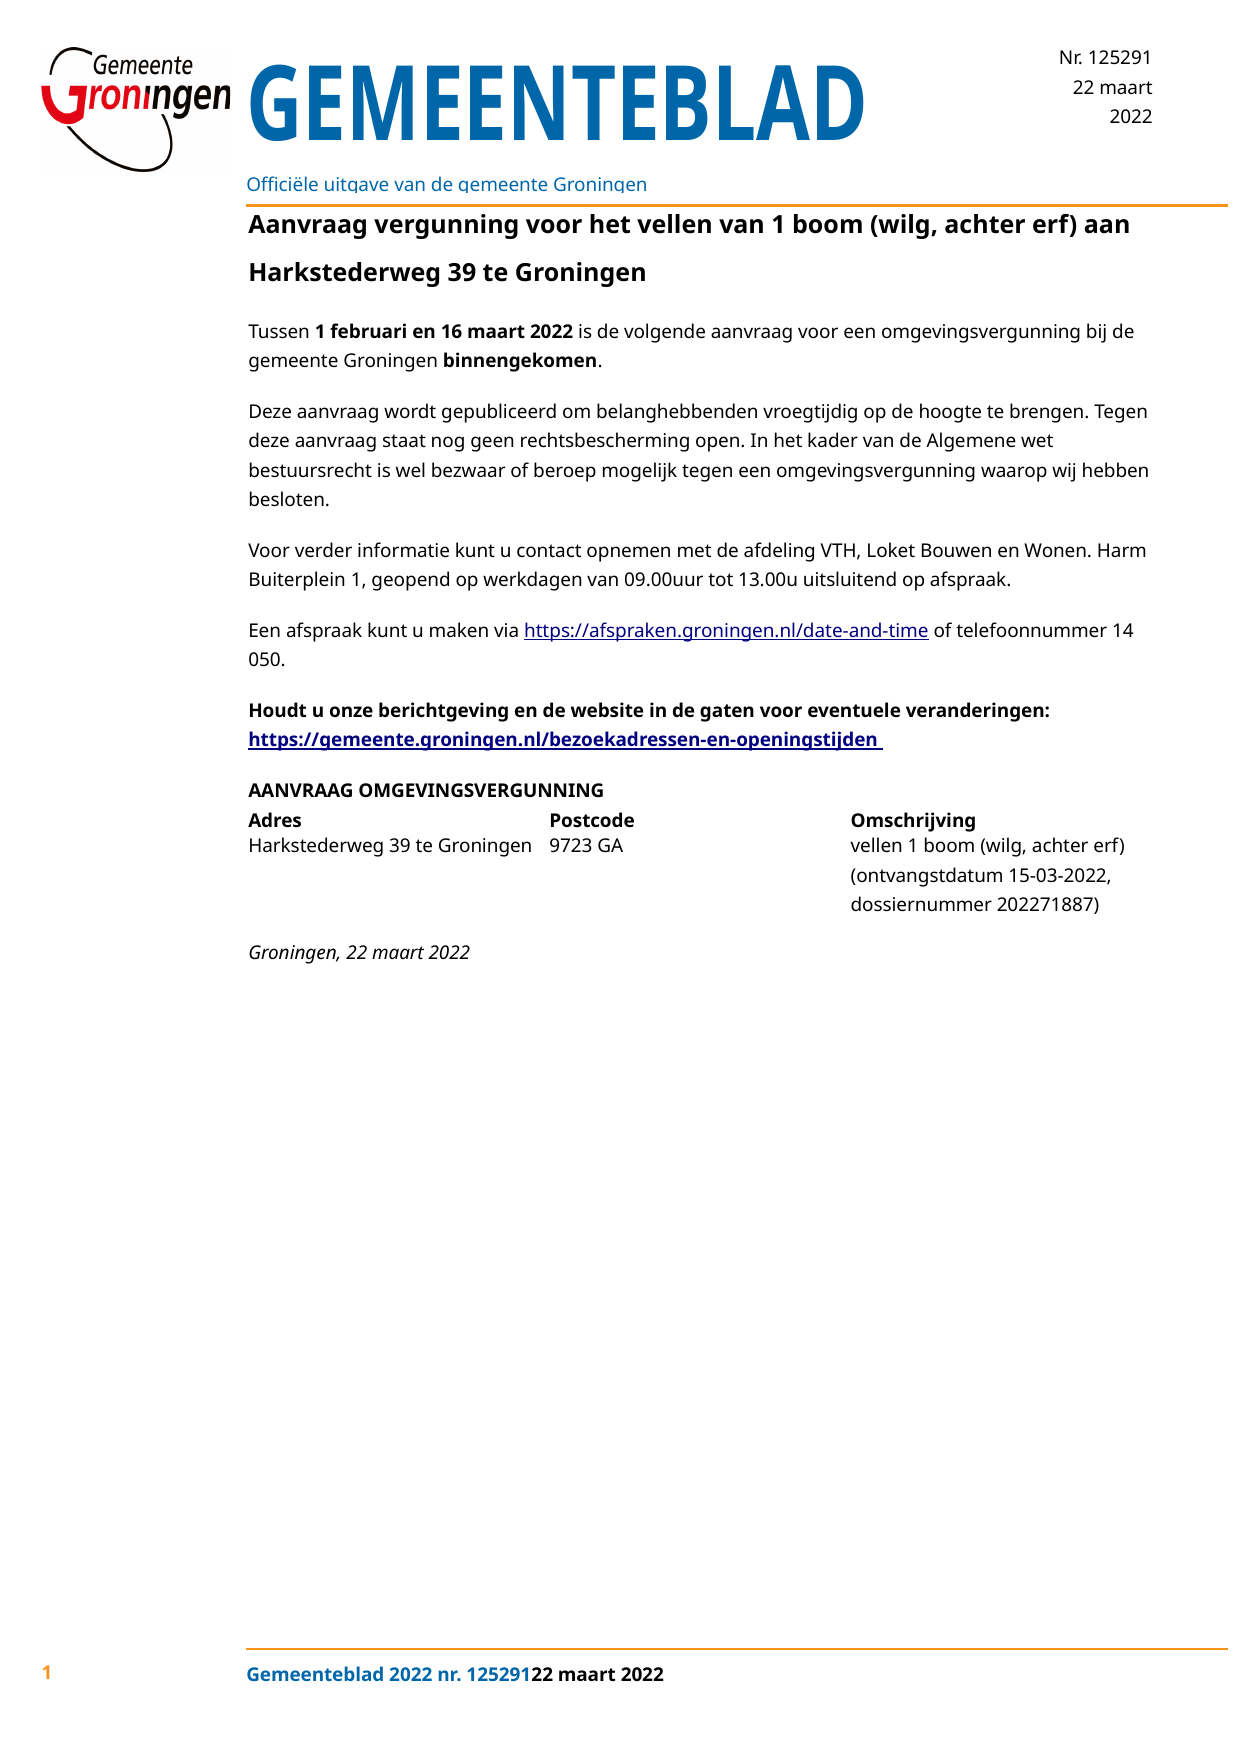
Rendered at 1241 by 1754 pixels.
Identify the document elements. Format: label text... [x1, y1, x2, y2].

table_cell vellen 1 boom (wilg, achter erf) (ontvangstdatum 15-03-2022, dossiernummer 202271887) [850, 833, 1152, 917]
table_cell 9723 GA [549, 833, 850, 917]
text Deze aanvraag wordt gepubliceerd om belanghebbenden vroegtijdig op de hoogte te brengen. Tegen deze aanvraag staat nog geen rechtsbescherming open. In het kader van de Algemene wet bestuursrecht is wel bezwaar of beroep mogelijk tegen een omgevingsvergunning waarop wij hebben besloten. [248, 398, 1152, 512]
text Tussen 1 februari en 16 maart 2022 is de volgende aanvraag voor een omgevingsvergunning bij de gemeente Groningen binnengekomen. [248, 318, 1152, 373]
text Aanvraag vergunning voor het vellen van 1 boom (wilg, achter erf) aan Harkstederweg 39 te Groningen [248, 207, 1152, 288]
table_header Adres [248, 807, 549, 832]
text Houdt u onze berichtgeving en de website in de gaten voor eventuele veranderingen: https://gemeente.groningen.nl/bezoekadressen-en-openingstijden [248, 697, 1152, 752]
text Voor verder informatie kunt u contact opnemen met de afdeling VTH, Loket Bouwen en Wonen. Harm Buiterplein 1, geopend op werkdagen van 09.00uur tot 13.00u uitsluitend op afspraak. [248, 537, 1152, 592]
text Een afspraak kunt u maken via https://afspraken.groningen.nl/date-and-time of telefoonnummer 14 050. [248, 617, 1152, 672]
table_header Omschrijving [850, 807, 1152, 832]
table_cell Harkstederweg 39 te Groningen [248, 833, 549, 917]
text Groningen, 22 maart 2022 [248, 939, 1152, 964]
picture [41, 47, 231, 172]
table_header Postcode [549, 807, 850, 832]
text AANVRAAG OMGEVINGSVERGUNNING [248, 777, 1152, 803]
